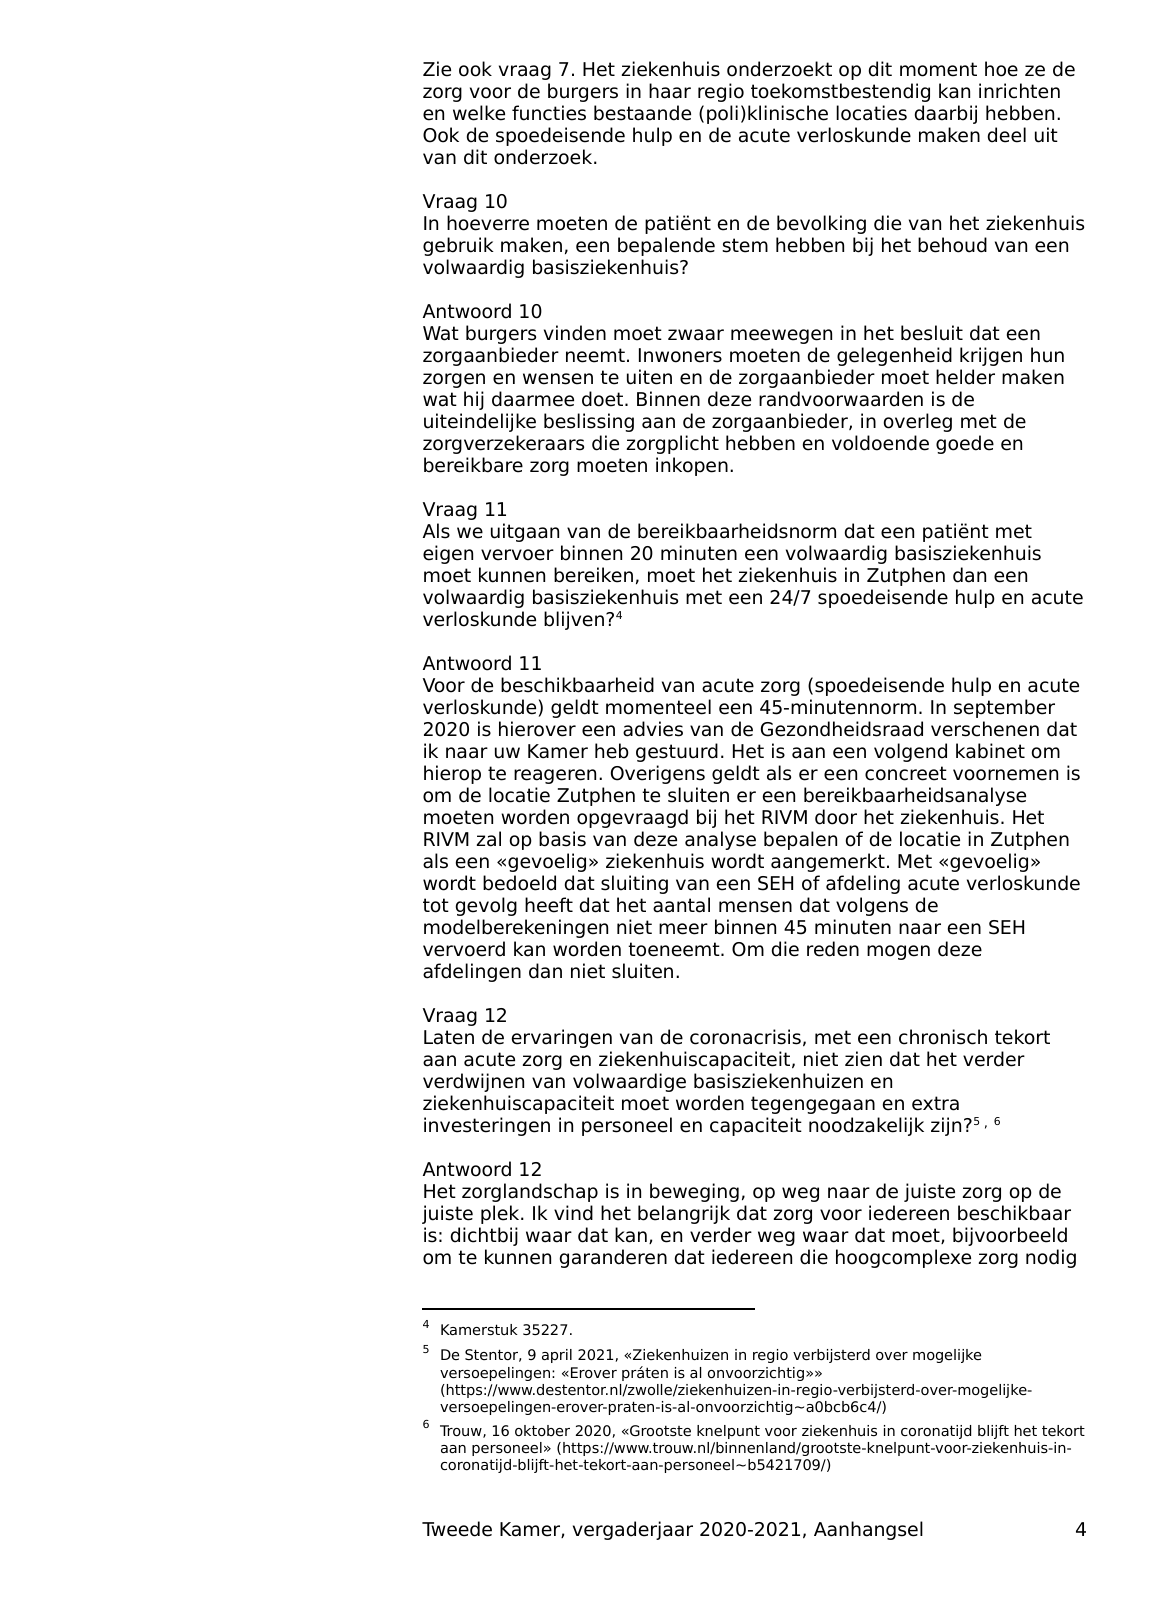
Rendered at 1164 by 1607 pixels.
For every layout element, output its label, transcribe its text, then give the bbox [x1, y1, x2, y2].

text Voor de beschikbaarheid van acute zorg (spoedeisende hulp en acute verloskunde) geldt momenteel een 45-minutennorm. In september 2020 is hierover een advies van de Gezondheidsraad verschenen dat ik naar uw Kamer heb gestuurd. Het is aan een volgend kabinet om hierop te reageren. Overigens geldt als er een concreet voornemen is om de locatie Zutphen te sluiten er een bereikbaarheidsanalyse moeten worden opgevraagd bij het RIVM door het ziekenhuis. Het RIVM zal op basis van deze analyse bepalen of de locatie in Zutphen als een «gevoelig» ziekenhuis wordt aangemerkt. Met «gevoelig» wordt bedoeld dat sluiting van een SEH of afdeling acute verloskunde tot gevolg heeft dat het aantal mensen dat volgens de modelberekeningen niet meer binnen 45 minuten naar een SEH vervoerd kan worden toeneemt. Om die reden mogen deze afdelingen dan niet sluiten. [422, 675, 1087, 983]
text Vraag 10 [422, 191, 1087, 213]
text Laten de ervaringen van de coronacrisis, met een chronisch tekort aan acute zorg en ziekenhuiscapaciteit, niet zien dat het verder verdwijnen van volwaardige basisziekenhuizen en ziekenhuiscapaciteit moet worden tegengegaan en extra investeringen in personeel en capaciteit noodzakelijk zijn?, [422, 1027, 1087, 1137]
text Kamerstuk 35227. [422, 1318, 1087, 1340]
text Vraag 12 [422, 1005, 1087, 1027]
text Antwoord 11 [422, 653, 1087, 675]
text Antwoord 10 [422, 301, 1087, 323]
text Het zorglandschap is in beweging, op weg naar de juiste zorg op de juiste plek. Ik vind het belangrijk dat zorg voor iedereen beschikbaar is: dichtbij waar dat kan, en verder weg waar dat moet, bijvoorbeeld om te kunnen garanderen dat iedereen die hoogcomplexe zorg nodig [422, 1181, 1087, 1269]
text Antwoord 12 [422, 1159, 1087, 1181]
text Vraag 11 [422, 499, 1087, 521]
text Zie ook vraag 7. Het ziekenhuis onderzoekt op dit moment hoe ze de zorg voor de burgers in haar regio toekomstbestendig kan inrichten en welke functies bestaande (poli)klinische locaties daarbij hebben. Ook de spoedeisende hulp en de acute verloskunde maken deel uit van dit onderzoek. [422, 59, 1087, 169]
text Trouw, 16 oktober 2020, «Grootste knelpunt voor ziekenhuis in coronatijd blijft het tekort aan personeel» (https://www.trouw.nl/binnenland/grootste-knelpunt-voor-ziekenhuis-in-coronatijd-blijft-het-tekort-aan-personeel~b5421709/) [422, 1418, 1087, 1474]
text In hoeverre moeten de patiënt en de bevolking die van het ziekenhuis gebruik maken, een bepalende stem hebben bij het behoud van een volwaardig basisziekenhuis? [422, 213, 1087, 279]
text Wat burgers vinden moet zwaar meewegen in het besluit dat een zorgaanbieder neemt. Inwoners moeten de gelegenheid krijgen hun zorgen en wensen te uiten en de zorgaanbieder moet helder maken wat hij daarmee doet. Binnen deze randvoorwaarden is de uiteindelijke beslissing aan de zorgaanbieder, in overleg met de zorgverzekeraars die zorgplicht hebben en voldoende goede en bereikbare zorg moeten inkopen. [422, 323, 1087, 477]
text Als we uitgaan van de bereikbaarheidsnorm dat een patiënt met eigen vervoer binnen 20 minuten een volwaardig basisziekenhuis moet kunnen bereiken, moet het ziekenhuis in Zutphen dan een volwaardig basisziekenhuis met een 24/7 spoedeisende hulp en acute verloskunde blijven? [422, 521, 1087, 631]
text De Stentor, 9 april 2021, «Ziekenhuizen in regio verbijsterd over mogelijke versoepelingen: «Erover práten is al onvoorzichtig»» (https://www.destentor.nl/zwolle/ziekenhuizen-in-regio-verbijsterd-over-mogelijke-versoepelingen-erover-praten-is-al-onvoorzichtig~a0bcb6c4/) [422, 1343, 1087, 1416]
